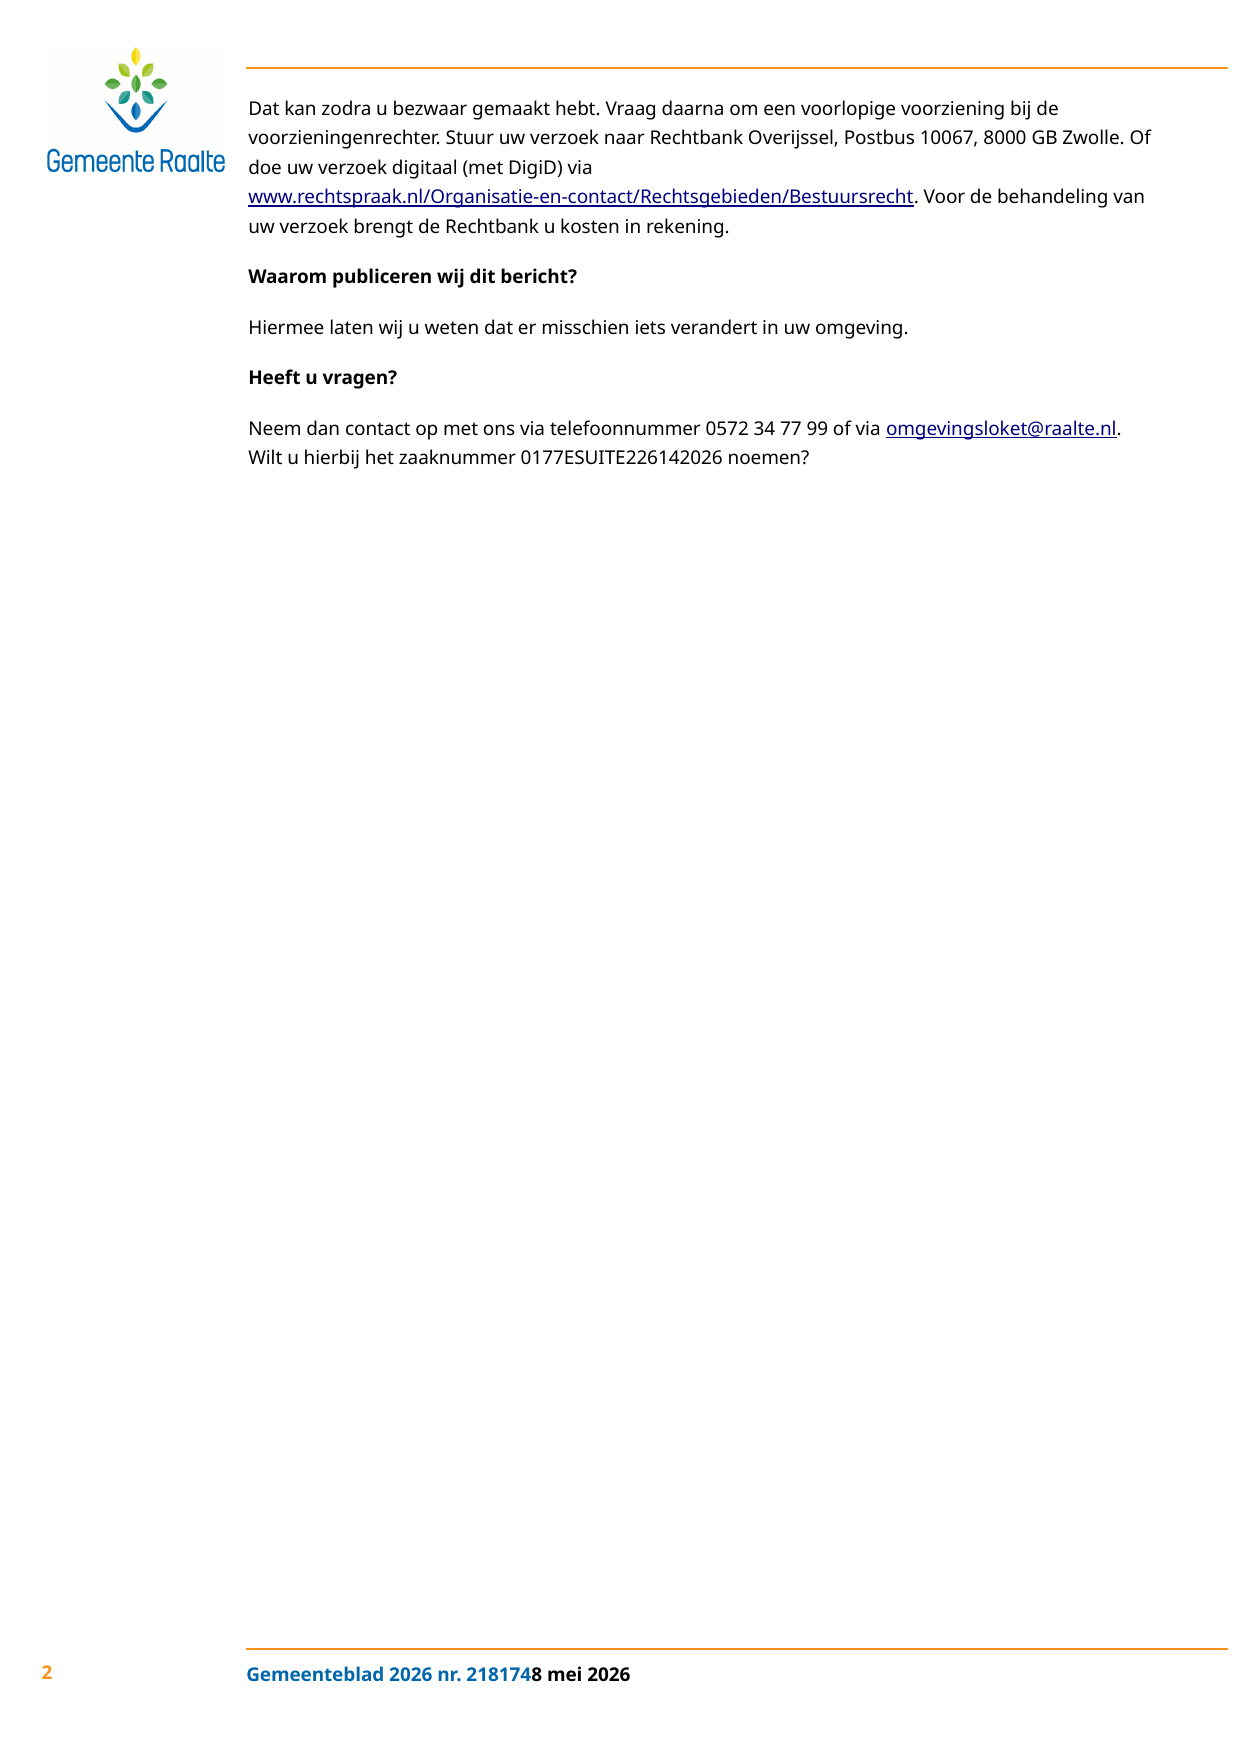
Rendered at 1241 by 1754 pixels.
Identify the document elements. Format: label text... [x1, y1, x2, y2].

text Waarom publiceren wij dit bericht? [248, 263, 1152, 289]
picture [41, 47, 231, 172]
text Hiermee laten wij u weten dat er misschien iets verandert in uw omgeving. [248, 314, 1152, 340]
text Neem dan contact op met ons via telefoonnummer 0572 34 77 99 of via omgevingsloket@raalte.nl. Wilt u hierbij het zaaknummer 0177ESUITE226142026 noemen? [248, 415, 1152, 470]
text Heeft u vragen? [248, 364, 1152, 390]
text Dat kan zodra u bezwaar gemaakt hebt. Vraag daarna om een voorlopige voorziening bij de voorzieningenrechter. Stuur uw verzoek naar Rechtbank Overijssel, Postbus 10067, 8000 GB Zwolle. Of doe uw verzoek digitaal (met DigiD) via www.rechtspraak.nl/Organisatie-en-contact/Rechtsgebieden/Bestuursrecht. Voor de behandeling van uw verzoek brengt de Rechtbank u kosten in rekening. [248, 95, 1152, 239]
